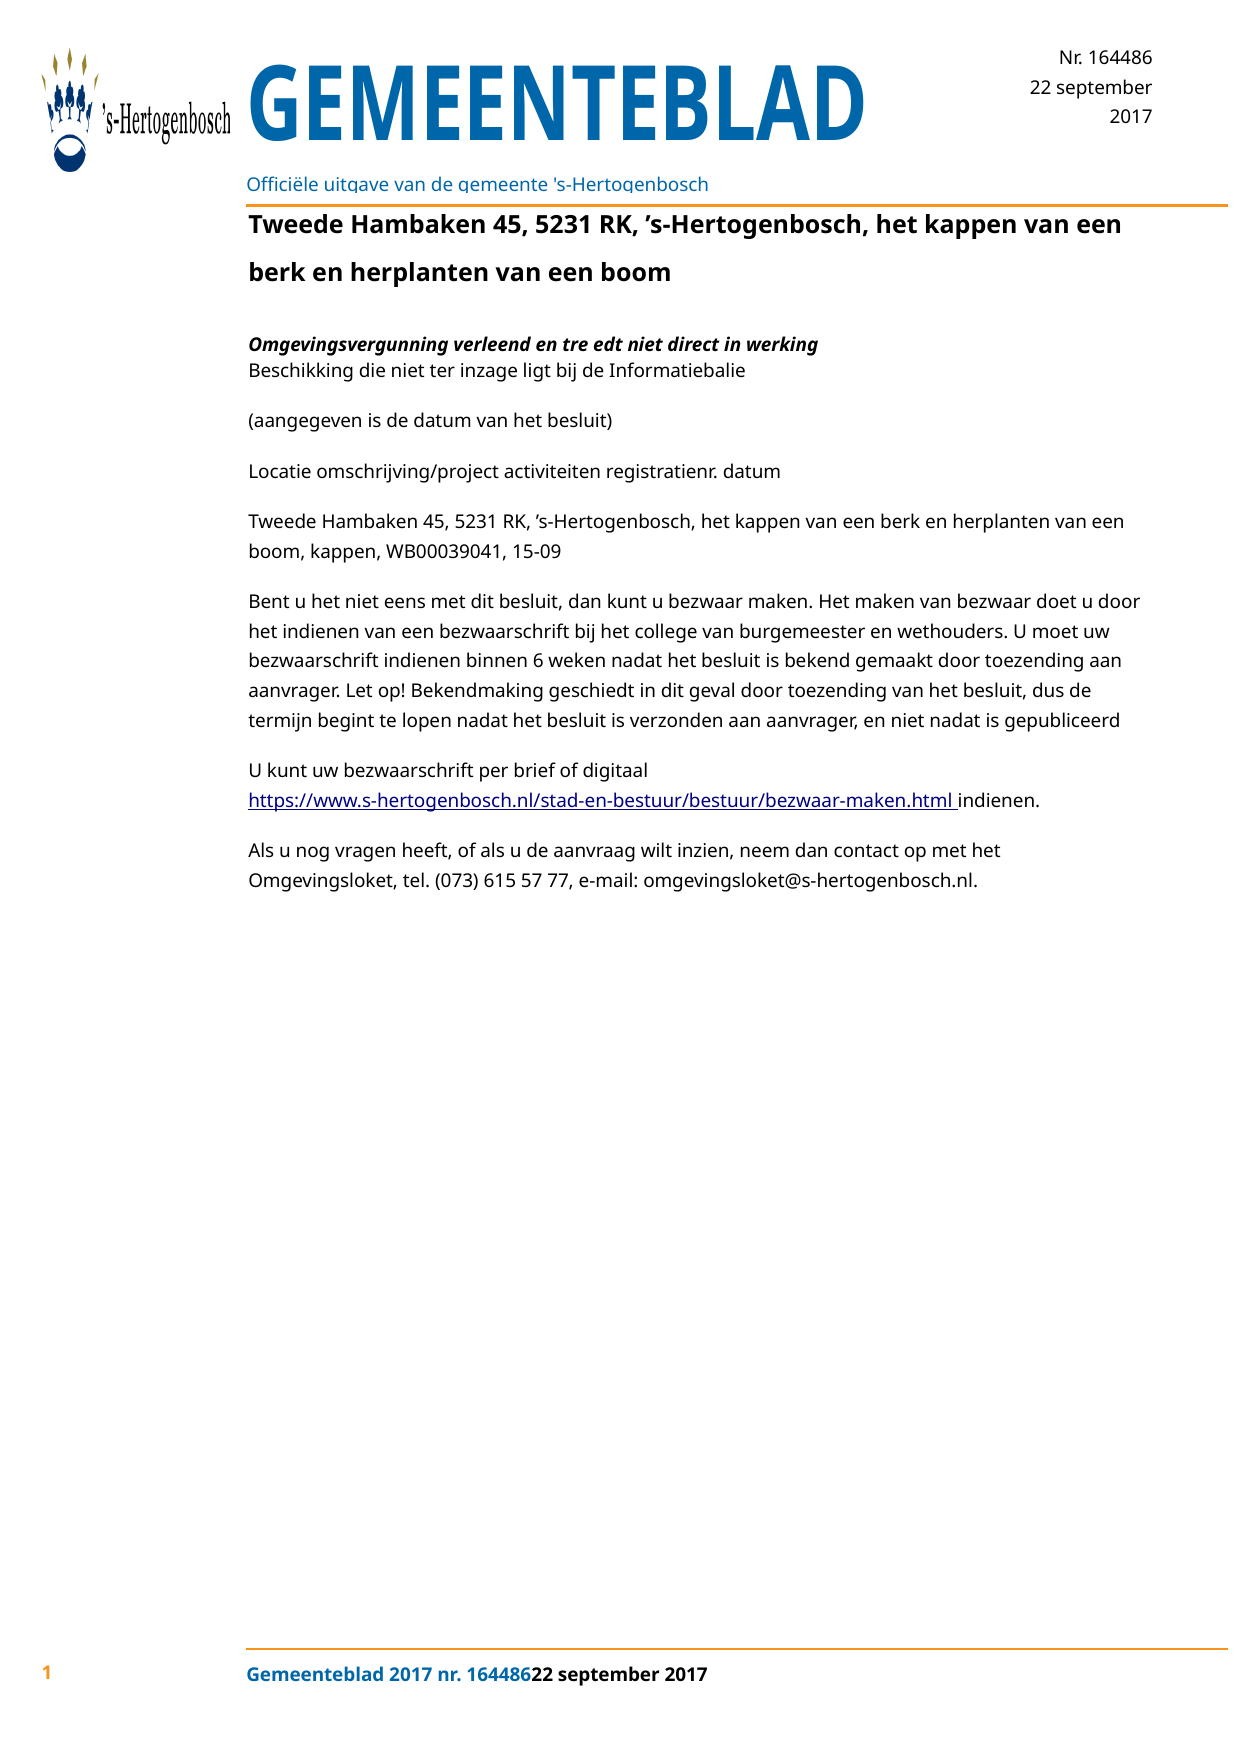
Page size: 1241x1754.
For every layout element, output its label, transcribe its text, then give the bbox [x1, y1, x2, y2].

text Beschikking die niet ter inzage ligt bij de Informatiebalie [248, 357, 1152, 383]
text U kunt uw bezwaarschrift per brief of digitaal https://www.s-hertogenbosch.nl/stad-en-bestuur/bestuur/bezwaar-maken.html indienen. [248, 757, 1152, 812]
text Omgevingsvergunning verleend en tre edt niet direct in werking [248, 331, 1152, 357]
text Tweede Hambaken 45, 5231 RK, ’s-Hertogenbosch, het kappen van een berk en herplanten van een boom, kappen, WB00039041, 15-09 [248, 508, 1152, 564]
text Tweede Hambaken 45, 5231 RK, ’s-Hertogenbosch, het kappen van een berk en herplanten van een boom [248, 207, 1152, 288]
text Bent u het niet eens met dit besluit, dan kunt u bezwaar maken. Het maken van bezwaar doet u door het indienen van een bezwaarschrift bij het college van burgemeester en wethouders. U moet uw bezwaarschrift indienen binnen 6 weken nadat het besluit is bekend gemaakt door toezending aan aanvrager. Let op! Bekendmaking geschiedt in dit geval door toezending van het besluit, dus de termijn begint te lopen nadat het besluit is verzonden aan aanvrager, en niet nadat is gepubliceerd [248, 588, 1152, 732]
picture [41, 47, 231, 172]
text Locatie omschrijving/project activiteiten registratienr. datum [248, 458, 1152, 484]
text Als u nog vragen heeft, of als u de aanvraag wilt inzien, neem dan contact op met het Omgevingsloket, tel. (073) 615 57 77, e-mail: omgevingsloket@s-hertogenbosch.nl. [248, 837, 1152, 892]
text (aangegeven is de datum van het besluit) [248, 408, 1152, 433]
